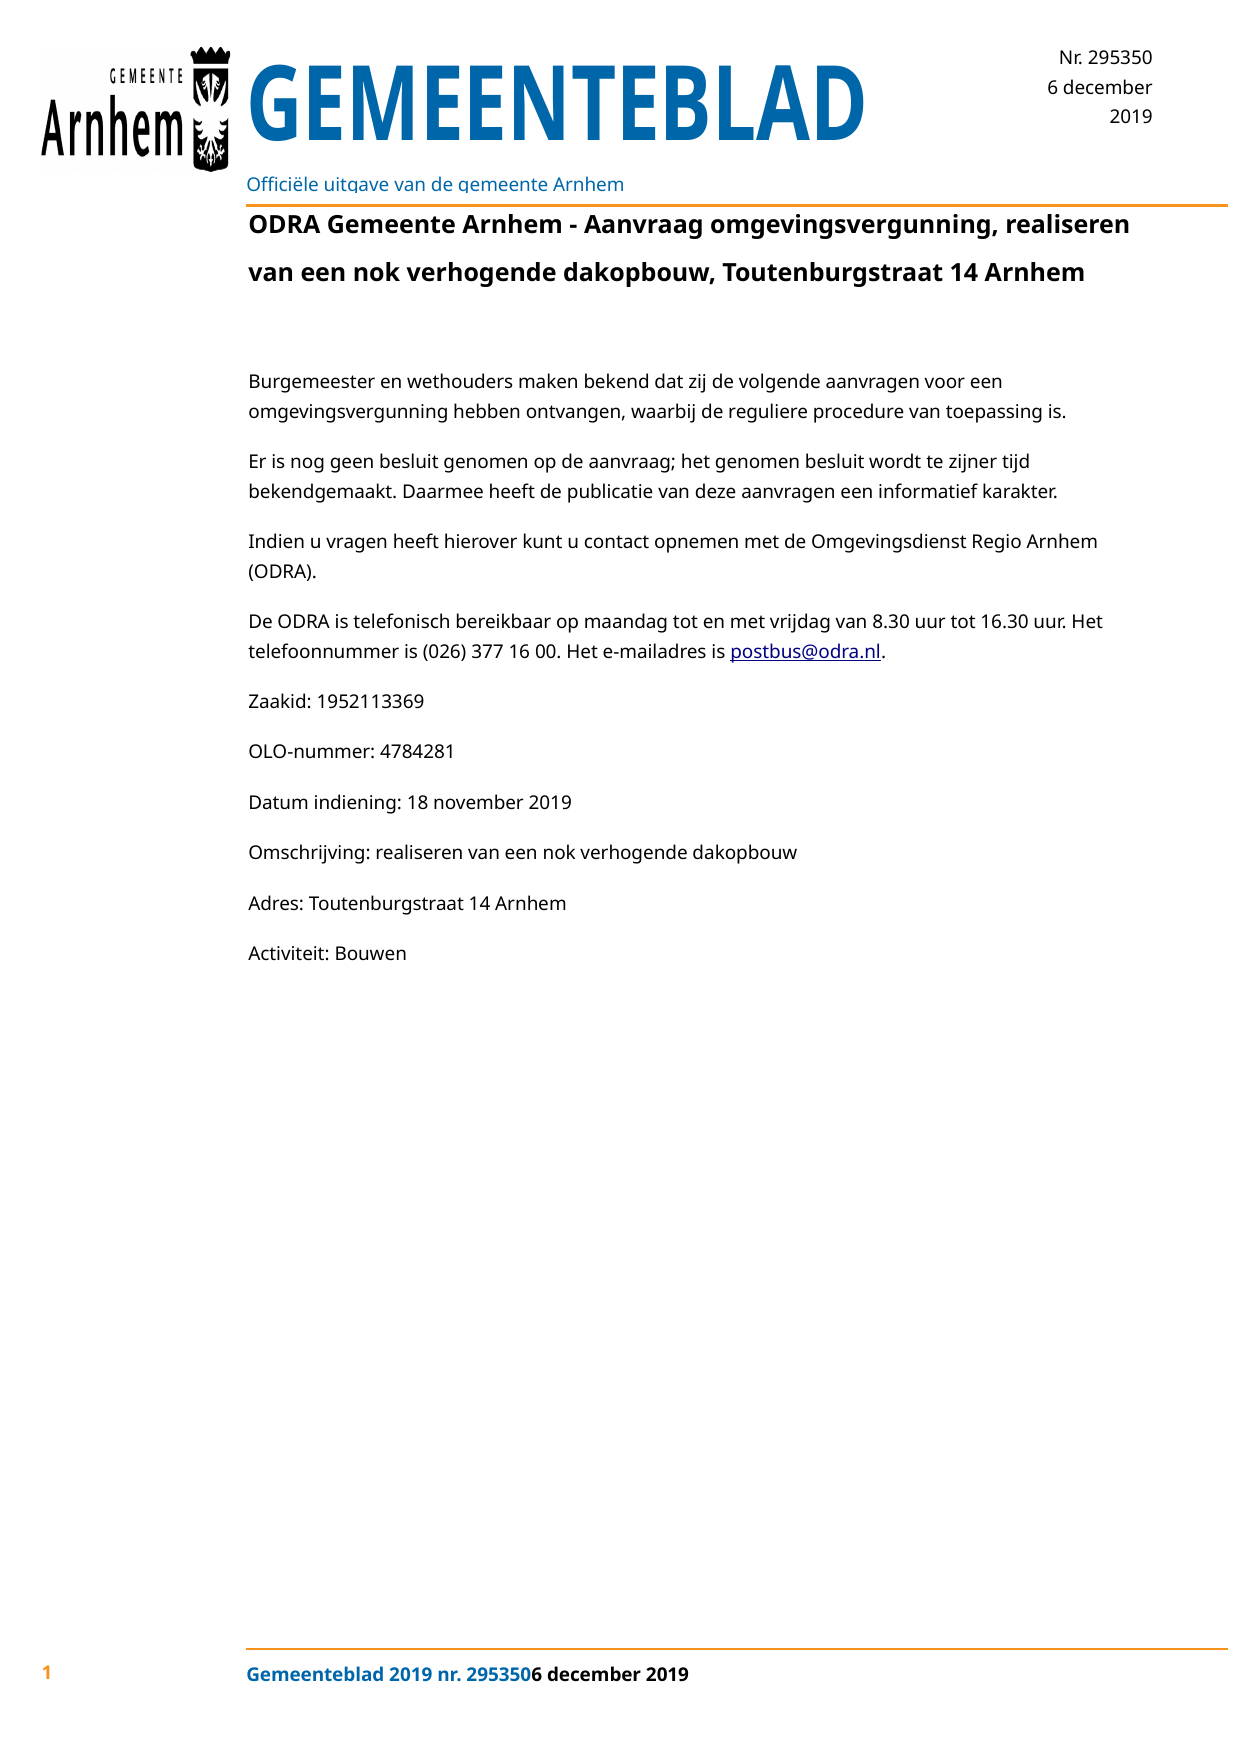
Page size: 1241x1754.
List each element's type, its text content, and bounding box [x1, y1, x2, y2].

text Zaakid: 1952113369 [248, 688, 1152, 714]
text Datum indiening: 18 november 2019 [248, 789, 1152, 815]
text Er is nog geen besluit genomen op de aanvraag; het genomen besluit wordt te zijner tijd bekendgemaakt. Daarmee heeft de publicatie van deze aanvragen een informatief karakter. [248, 448, 1152, 504]
text Indien u vragen heeft hierover kunt u contact opnemen met de Omgevingsdienst Regio Arnhem (ODRA). [248, 528, 1152, 584]
text OLO-nummer: 4784281 [248, 739, 1152, 764]
picture [41, 47, 231, 172]
text Activiteit: Bouwen [248, 940, 1152, 966]
text ODRA Gemeente Arnhem - Aanvraag omgevingsvergunning, realiseren van een nok verhogende dakopbouw, Toutenburgstraat 14 Arnhem [248, 207, 1152, 288]
text De ODRA is telefonisch bereikbaar op maandag tot en met vrijdag van 8.30 uur tot 16.30 uur. Het telefoonnummer is (026) 377 16 00. Het e-mailadres is postbus@odra.nl. [248, 608, 1152, 664]
text Burgemeester en wethouders maken bekend dat zij de volgende aanvragen voor een omgevingsvergunning hebben ontvangen, waarbij de reguliere procedure van toepassing is. [248, 368, 1152, 424]
text Adres: Toutenburgstraat 14 Arnhem [248, 890, 1152, 916]
text Omschrijving: realiseren van een nok verhogende dakopbouw [248, 839, 1152, 865]
